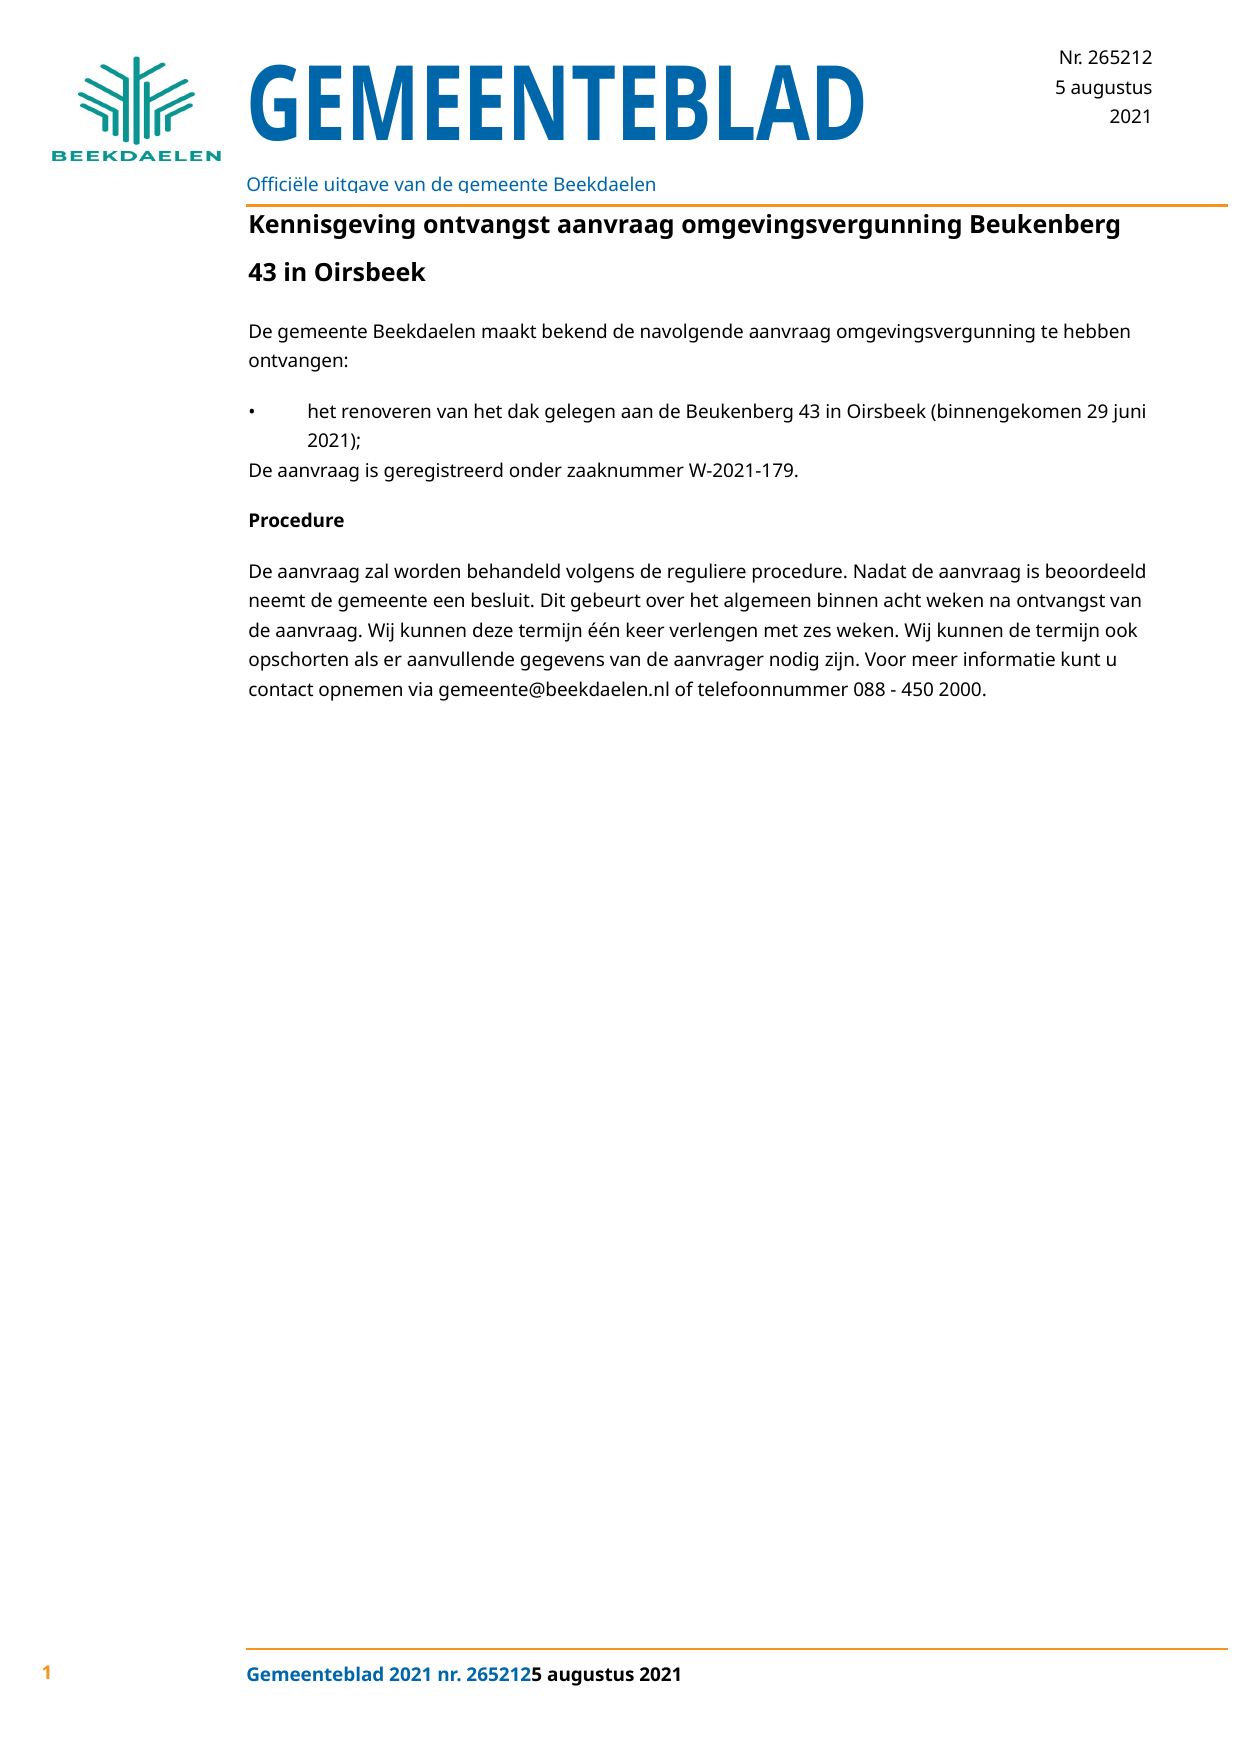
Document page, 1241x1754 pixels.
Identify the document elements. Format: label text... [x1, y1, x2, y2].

text De aanvraag zal worden behandeld volgens de reguliere procedure. Nadat de aanvraag is beoordeeld neemt de gemeente een besluit. Dit gebeurt over het algemeen binnen acht weken na ontvangst van de aanvraag. Wij kunnen deze termijn één keer verlengen met zes weken. Wij kunnen de termijn ook opschorten als er aanvullende gegevens van de aanvrager nodig zijn. Voor meer informatie kunt u contact opnemen via gemeente@beekdaelen.nl of telefoonnummer 088 - 450 2000. [248, 558, 1152, 702]
text De gemeente Beekdaelen maakt bekend de navolgende aanvraag omgevingsvergunning te hebben ontvangen: [248, 318, 1152, 373]
text Procedure [248, 507, 1152, 533]
text Kennisgeving ontvangst aanvraag omgevingsvergunning Beukenberg 43 in Oirsbeek [248, 207, 1152, 288]
picture [41, 47, 231, 172]
list het renoveren van het dak gelegen aan de Beukenberg 43 in Oirsbeek (binnengekomen 29 juni 2021); [248, 398, 1152, 453]
text De aanvraag is geregistreerd onder zaaknummer W-2021-179. [248, 457, 1152, 483]
